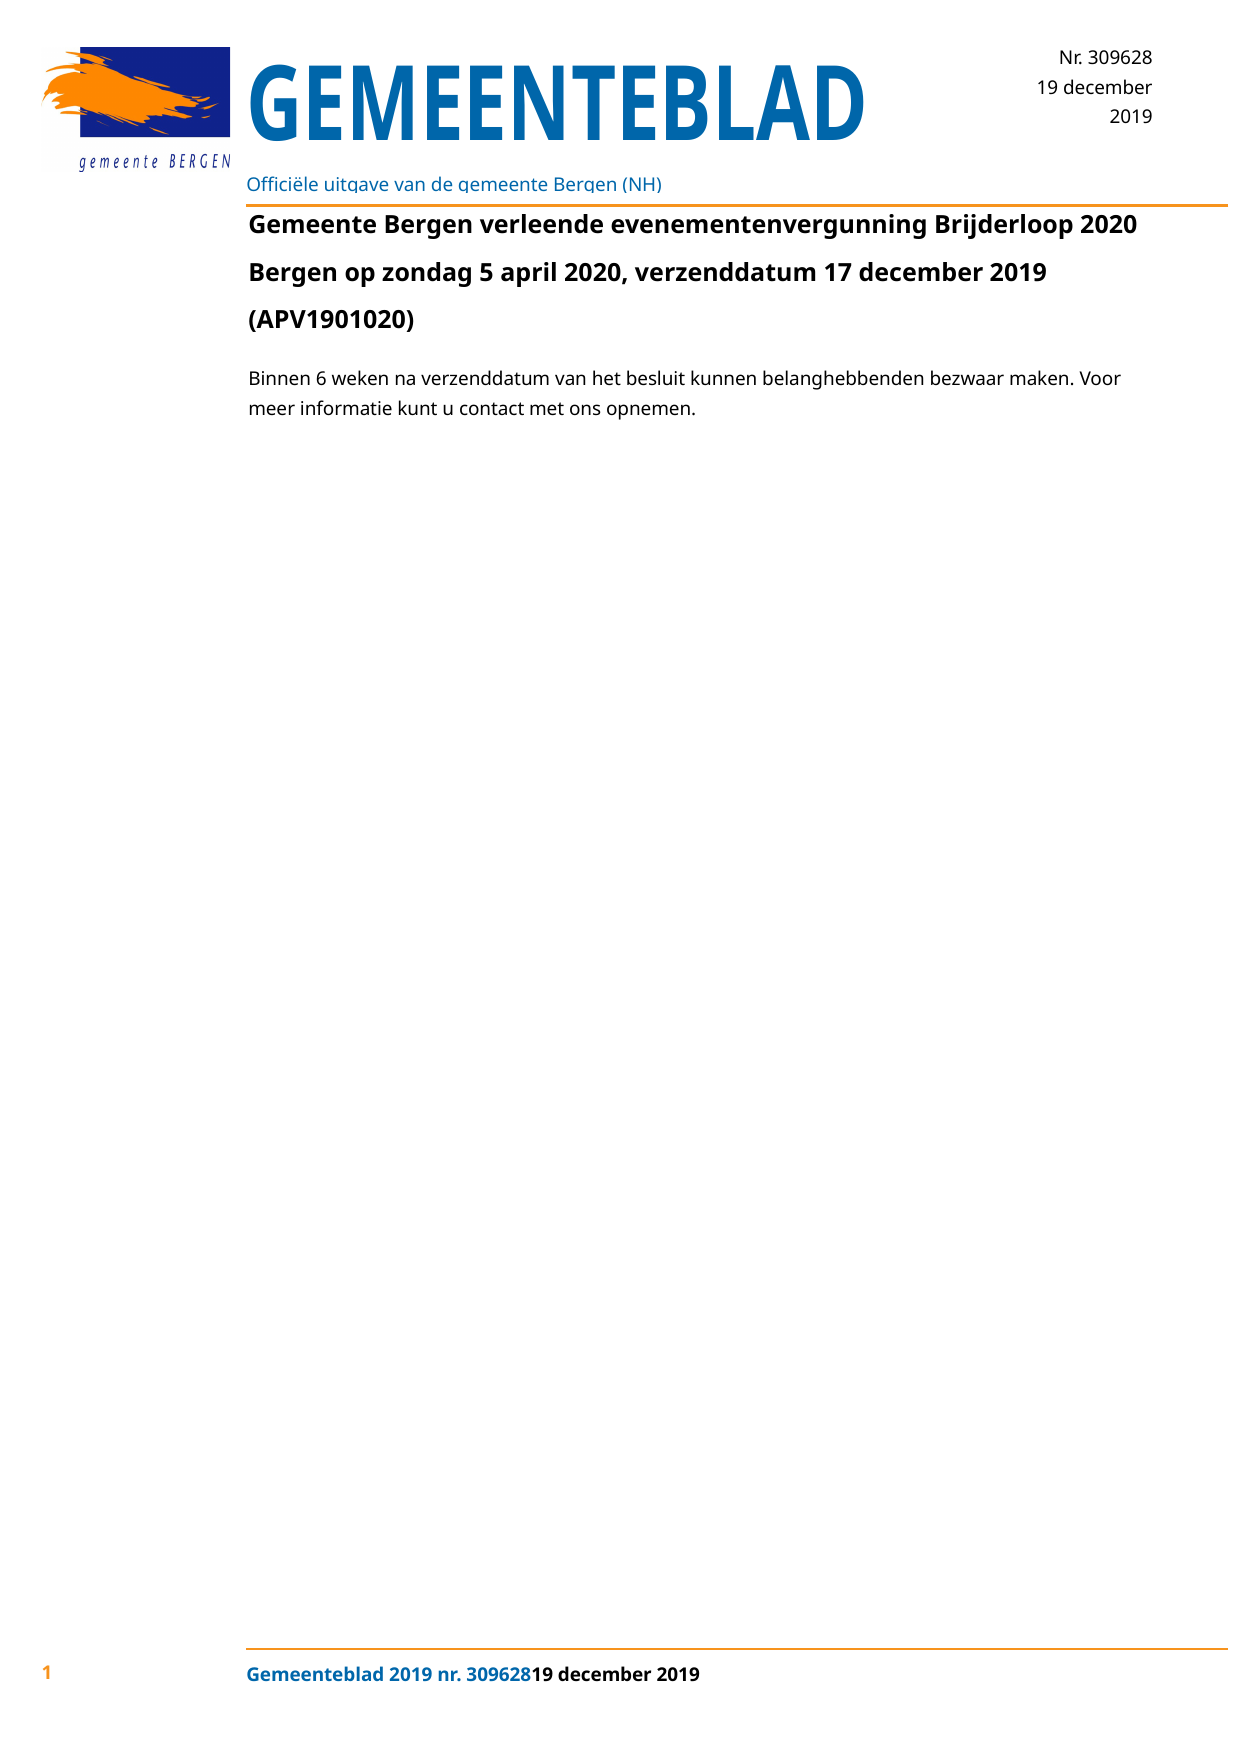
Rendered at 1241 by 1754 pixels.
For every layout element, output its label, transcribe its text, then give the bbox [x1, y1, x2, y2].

text Binnen 6 weken na verzenddatum van het besluit kunnen belanghebbenden bezwaar maken. Voor meer informatie kunt u contact met ons opnemen. [248, 366, 1152, 421]
picture [41, 47, 231, 172]
text Gemeente Bergen verleende evenementenvergunning Brijderloop 2020 Bergen op zondag 5 april 2020, verzenddatum 17 december 2019 (APV1901020) [248, 207, 1152, 336]
